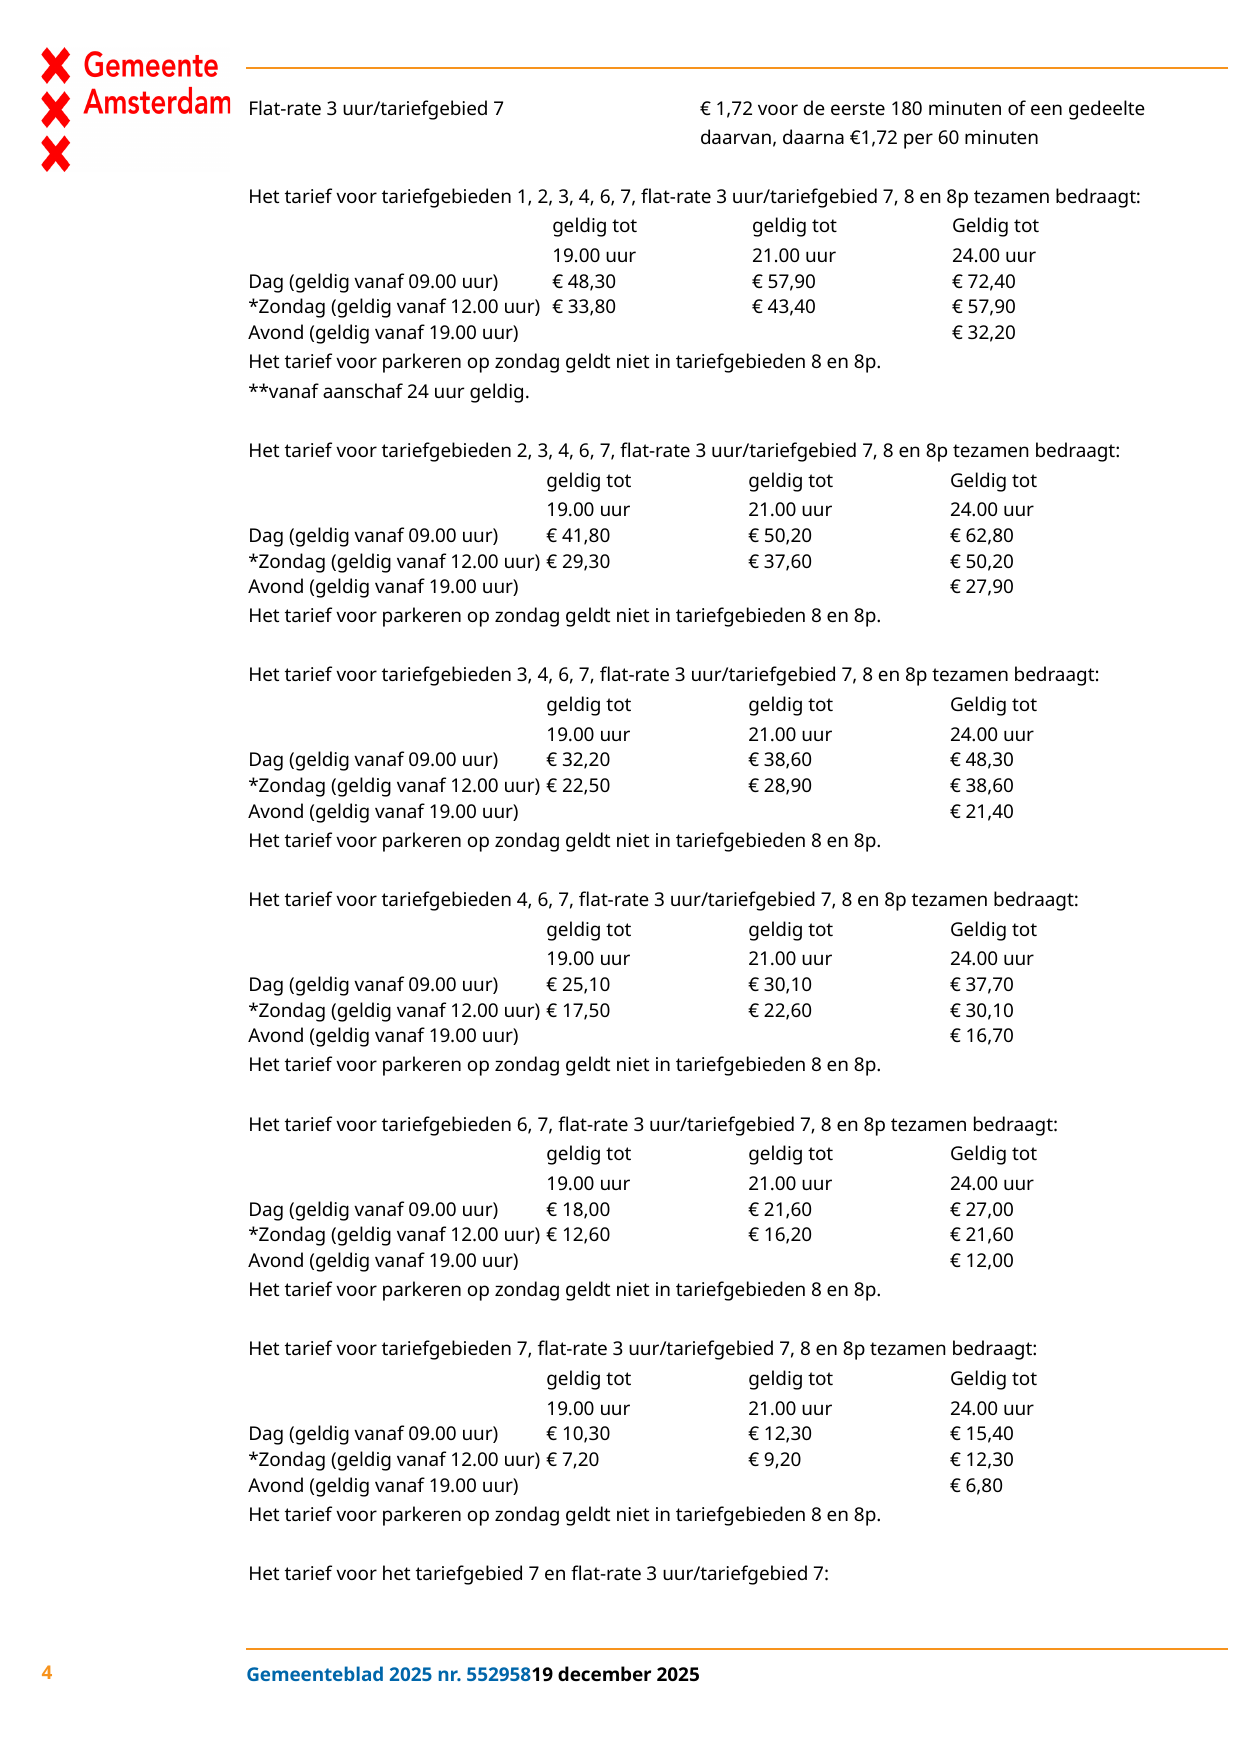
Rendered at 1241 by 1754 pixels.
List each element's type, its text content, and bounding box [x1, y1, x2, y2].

table_cell € 16,70 [950, 1023, 1152, 1048]
table_cell *Zondag (geldig vanaf 12.00 uur) [248, 1446, 546, 1472]
table_cell [748, 1472, 950, 1498]
table_header [248, 467, 546, 522]
table_header Geldig tot 24.00 uur [950, 916, 1152, 971]
table_header geldig tot 21.00 uur [748, 1365, 950, 1420]
table_header Geldig tot 24.00 uur [952, 213, 1152, 268]
table_cell € 12,30 [950, 1446, 1152, 1472]
table_cell € 37,70 [950, 971, 1152, 997]
text Het tarief voor parkeren op zondag geldt niet in tariefgebieden 8 en 8p. [248, 1276, 1152, 1302]
table_cell [748, 798, 950, 824]
table_cell [748, 1247, 950, 1273]
text Het tarief voor parkeren op zondag geldt niet in tariefgebieden 8 en 8p. [248, 602, 1152, 628]
table_cell € 12,60 [546, 1222, 748, 1247]
table_cell Avond (geldig vanaf 19.00 uur) [248, 319, 552, 345]
text Het tarief voor tariefgebieden 6, 7, flat-rate 3 uur/tariefgebied 7, 8 en 8p tezamen bedraagt: [248, 1111, 1152, 1137]
table_cell € 21,60 [950, 1222, 1152, 1247]
table_cell [748, 574, 950, 599]
table_cell [552, 319, 752, 345]
text Het tarief voor parkeren op zondag geldt niet in tariefgebieden 8 en 8p. [248, 348, 1152, 374]
table_header geldig tot 19.00 uur [546, 691, 748, 747]
table_cell € 16,20 [748, 1222, 950, 1247]
table_cell € 6,80 [950, 1472, 1152, 1498]
table_cell € 29,30 [546, 548, 748, 573]
table_cell Dag (geldig vanaf 09.00 uur) [248, 522, 546, 548]
table_header Geldig tot 24.00 uur [950, 1365, 1152, 1420]
table_cell € 48,30 [552, 268, 752, 294]
table_cell € 25,10 [546, 971, 748, 997]
table_cell *Zondag (geldig vanaf 12.00 uur) [248, 1222, 546, 1247]
table_cell € 10,30 [546, 1420, 748, 1446]
table_cell € 33,80 [552, 294, 752, 319]
table_cell € 38,60 [950, 773, 1152, 798]
table_cell Avond (geldig vanaf 19.00 uur) [248, 1247, 546, 1273]
table_cell € 32,20 [952, 319, 1152, 345]
text Het tarief voor parkeren op zondag geldt niet in tariefgebieden 8 en 8p. [248, 827, 1152, 853]
text Het tarief voor parkeren op zondag geldt niet in tariefgebieden 8 en 8p. [248, 1052, 1152, 1077]
table_header Geldig tot 24.00 uur [950, 1141, 1152, 1196]
table_header Geldig tot 24.00 uur [950, 467, 1152, 522]
table_header Geldig tot 24.00 uur [950, 691, 1152, 747]
table_header [248, 213, 552, 268]
table_cell Avond (geldig vanaf 19.00 uur) [248, 1023, 546, 1048]
table_cell Flat-rate 3 uur/tariefgebied 7 [248, 95, 700, 150]
table_cell € 72,40 [952, 268, 1152, 294]
table_header geldig tot 19.00 uur [546, 1365, 748, 1420]
table_cell € 27,90 [950, 574, 1152, 599]
table_header geldig tot 21.00 uur [748, 691, 950, 747]
table_header geldig tot 19.00 uur [546, 467, 748, 522]
table_cell € 9,20 [748, 1446, 950, 1472]
table_cell [546, 798, 748, 824]
table_cell Avond (geldig vanaf 19.00 uur) [248, 574, 546, 599]
table_header geldig tot 21.00 uur [748, 467, 950, 522]
table_header geldig tot 21.00 uur [748, 1141, 950, 1196]
text Het tarief voor het tariefgebied 7 en flat-rate 3 uur/tariefgebied 7: [248, 1560, 1152, 1586]
table_cell € 43,40 [752, 294, 952, 319]
table_cell Dag (geldig vanaf 09.00 uur) [248, 1420, 546, 1446]
table_cell Dag (geldig vanaf 09.00 uur) [248, 268, 552, 294]
table_header [248, 1365, 546, 1420]
text Het tarief voor tariefgebieden 1, 2, 3, 4, 6, 7, flat-rate 3 uur/tariefgebied 7, 8 en 8p tezamen bedraagt: [248, 183, 1152, 209]
table_cell [546, 574, 748, 599]
table_cell € 57,90 [752, 268, 952, 294]
table_cell *Zondag (geldig vanaf 12.00 uur) [248, 294, 552, 319]
table_cell € 37,60 [748, 548, 950, 573]
table_cell € 38,60 [748, 747, 950, 772]
table_cell [546, 1247, 748, 1273]
table_cell € 57,90 [952, 294, 1152, 319]
table_cell € 17,50 [546, 997, 748, 1023]
table_header geldig tot 19.00 uur [552, 213, 752, 268]
table_cell *Zondag (geldig vanaf 12.00 uur) [248, 773, 546, 798]
table_header [248, 916, 546, 971]
table_cell € 1,72 voor de eerste 180 minuten of een gedeelte daarvan, daarna €1,72 per 60 minuten [700, 95, 1152, 150]
table_cell [546, 1023, 748, 1048]
table_cell Dag (geldig vanaf 09.00 uur) [248, 971, 546, 997]
table_header [248, 1141, 546, 1196]
table_cell [752, 319, 952, 345]
table_cell € 22,50 [546, 773, 748, 798]
table_cell € 22,60 [748, 997, 950, 1023]
table_header geldig tot 19.00 uur [546, 1141, 748, 1196]
table_cell [546, 1472, 748, 1498]
table_cell Dag (geldig vanaf 09.00 uur) [248, 747, 546, 772]
table_cell € 50,20 [748, 522, 950, 548]
text Het tarief voor tariefgebieden 3, 4, 6, 7, flat-rate 3 uur/tariefgebied 7, 8 en 8p tezamen bedraagt: [248, 662, 1152, 687]
table_cell € 12,30 [748, 1420, 950, 1446]
text Het tarief voor tariefgebieden 4, 6, 7, flat-rate 3 uur/tariefgebied 7, 8 en 8p tezamen bedraagt: [248, 886, 1152, 912]
text **vanaf aanschaf 24 uur geldig. [248, 378, 1152, 404]
table_cell € 50,20 [950, 548, 1152, 573]
table_cell € 12,00 [950, 1247, 1152, 1273]
table_cell Dag (geldig vanaf 09.00 uur) [248, 1196, 546, 1222]
table_header geldig tot 19.00 uur [546, 916, 748, 971]
table_cell € 30,10 [950, 997, 1152, 1023]
table_cell € 30,10 [748, 971, 950, 997]
table_cell € 41,80 [546, 522, 748, 548]
table_cell € 21,60 [748, 1196, 950, 1222]
table_cell *Zondag (geldig vanaf 12.00 uur) [248, 548, 546, 573]
table_header [248, 691, 546, 747]
table_cell € 27,00 [950, 1196, 1152, 1222]
table_header geldig tot 21.00 uur [748, 916, 950, 971]
table_cell € 21,40 [950, 798, 1152, 824]
text Het tarief voor parkeren op zondag geldt niet in tariefgebieden 8 en 8p. [248, 1501, 1152, 1527]
table_cell [748, 1023, 950, 1048]
table_cell € 15,40 [950, 1420, 1152, 1446]
table_cell € 48,30 [950, 747, 1152, 772]
text Het tarief voor tariefgebieden 2, 3, 4, 6, 7, flat-rate 3 uur/tariefgebied 7, 8 en 8p tezamen bedraagt: [248, 437, 1152, 463]
table_cell Avond (geldig vanaf 19.00 uur) [248, 1472, 546, 1498]
text Het tarief voor tariefgebieden 7, flat-rate 3 uur/tariefgebied 7, 8 en 8p tezamen bedraagt: [248, 1335, 1152, 1361]
table_cell € 32,20 [546, 747, 748, 772]
table_cell € 18,00 [546, 1196, 748, 1222]
table_header geldig tot 21.00 uur [752, 213, 952, 268]
table_cell Avond (geldig vanaf 19.00 uur) [248, 798, 546, 824]
table_cell € 62,80 [950, 522, 1152, 548]
table_cell *Zondag (geldig vanaf 12.00 uur) [248, 997, 546, 1023]
picture [41, 47, 231, 172]
table_cell € 28,90 [748, 773, 950, 798]
table_cell € 7,20 [546, 1446, 748, 1472]
